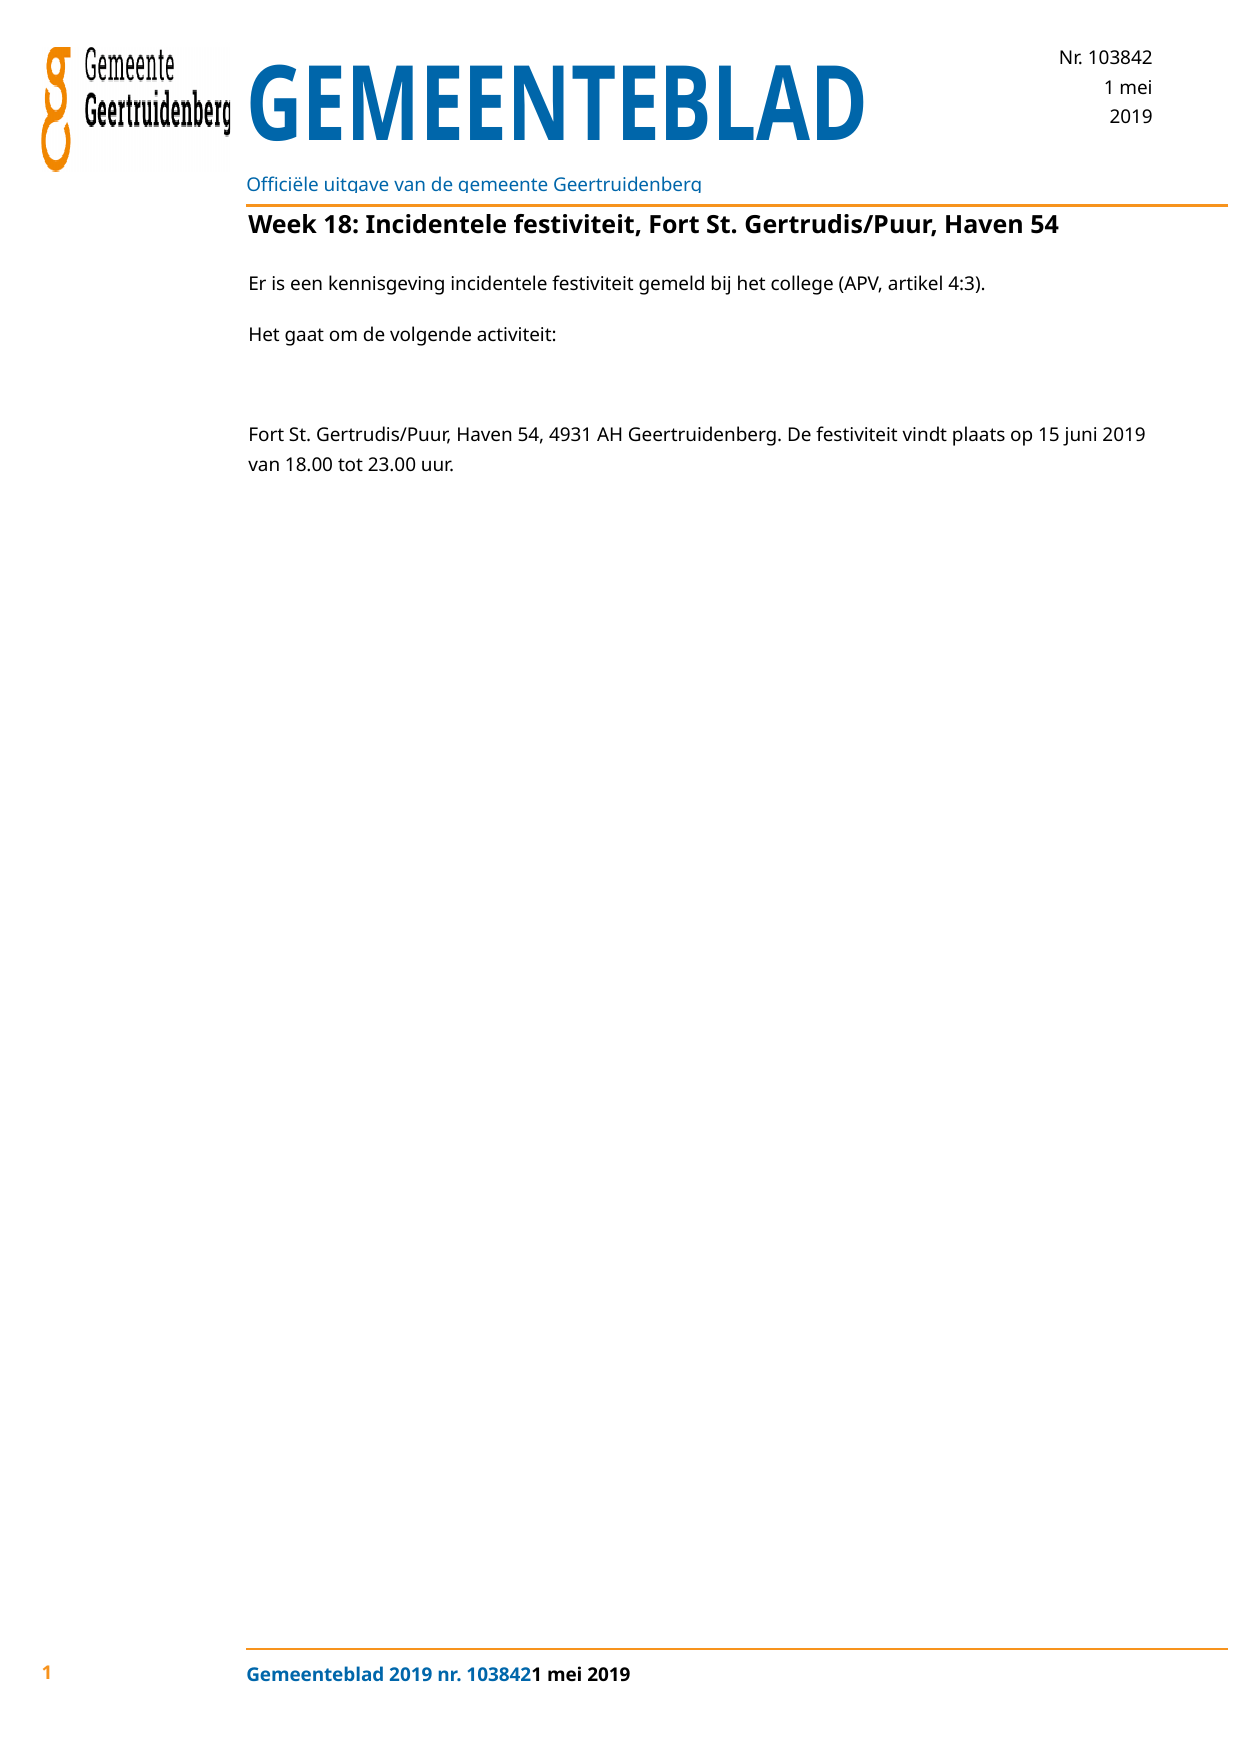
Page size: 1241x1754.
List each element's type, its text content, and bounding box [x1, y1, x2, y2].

picture [41, 47, 231, 172]
text Het gaat om de volgende activiteit: [248, 321, 1152, 346]
text Er is een kennisgeving incidentele festiviteit gemeld bij het college (APV, artikel 4:3). [248, 270, 1152, 296]
text Week 18: Incidentele festiviteit, Fort St. Gertrudis/Puur, Haven 54 [248, 207, 1152, 241]
text Fort St. Gertrudis/Puur, Haven 54, 4931 AH Geertruidenberg. De festiviteit vindt plaats op 15 juni 2019 van 18.00 tot 23.00 uur. [248, 422, 1152, 477]
